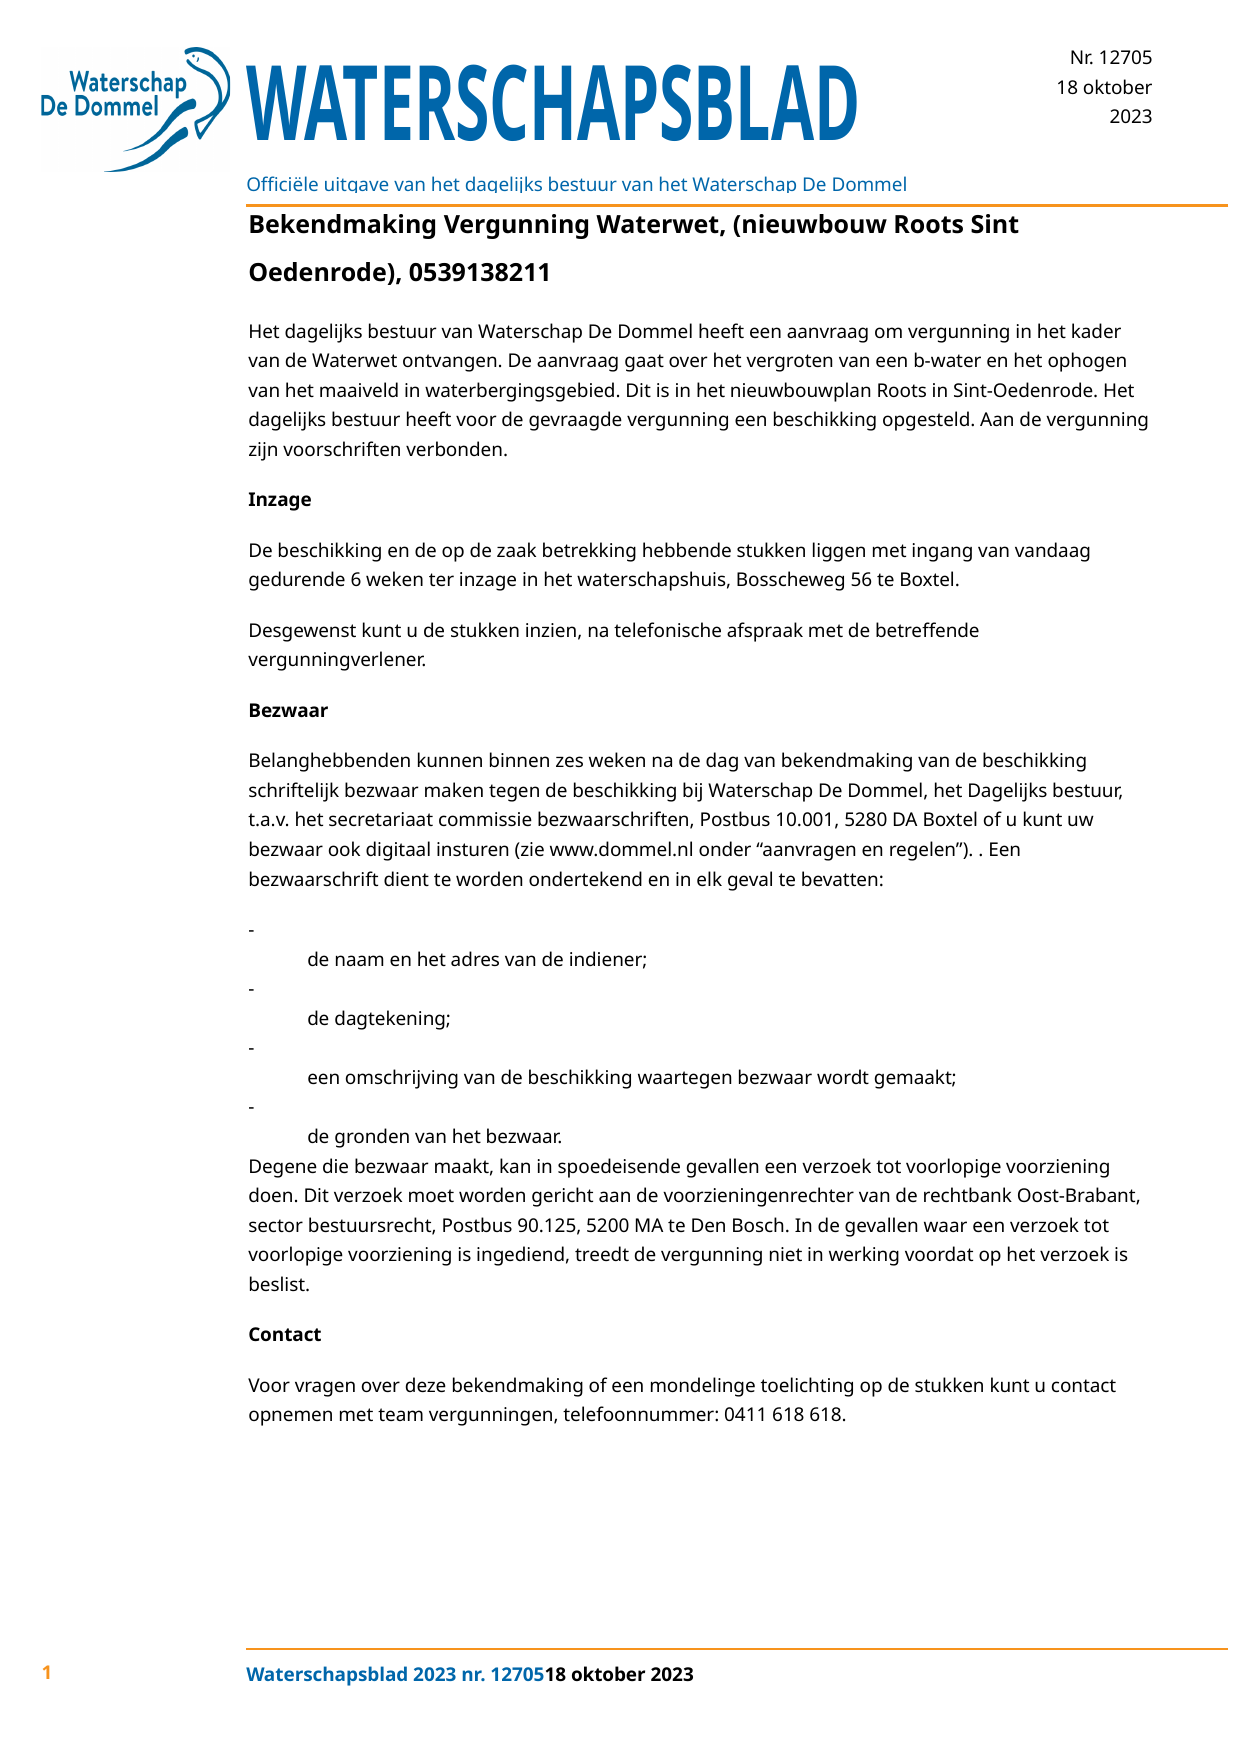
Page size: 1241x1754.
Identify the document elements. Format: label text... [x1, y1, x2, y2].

picture [45, 99, 51, 111]
text Desgewenst kunt u de stukken inzien, na telefonische afspraak met de betreffende vergunningverlener. [248, 617, 1152, 672]
list de dagtekening; [248, 1005, 1152, 1031]
list een omschrijving van de beschikking waartegen bezwaar wordt gemaakt; [248, 1064, 1152, 1090]
text Bekendmaking Vergunning Waterwet, (nieuwbouw Roots Sint Oedenrode), 0539138211 [248, 207, 1152, 288]
list de naam en het adres van de indiener; [248, 946, 1152, 972]
text Belanghebbenden kunnen binnen zes weken na de dag van bekendmaking van de beschikking schriftelijk bezwaar maken tegen de beschikking bij Waterschap De Dommel, het Dagelijks bestuur, t.a.v. het secretariaat commissie bezwaarschriften, Postbus 10.001, 5280 DA Boxtel of u kunt uw bezwaar ook digitaal insturen (zie www.dommel.nl onder “aanvragen en regelen”). . Een bezwaarschrift dient te worden ondertekend en in elk geval te bevatten: [248, 747, 1152, 892]
text Inzage [248, 487, 1152, 512]
text Contact [248, 1322, 1152, 1347]
text Degene die bezwaar maakt, kan in spoedeisende gevallen een verzoek tot voorlopige voorziening doen. Dit verzoek moet worden gericht aan de voorzieningenrechter van de rechtbank Oost-Brabant, sector bestuursrecht, Postbus 90.125, 5200 MA te Den Bosch. In de gevallen waar een verzoek tot voorlopige voorziening is ingediend, treedt de vergunning niet in werking voordat op het verzoek is beslist. [248, 1153, 1152, 1297]
text Voor vragen over deze bekendmaking of een mondelinge toelichting op de stukken kunt u contact opnemen met team vergunningen, telefoonnummer: 0411 618 618. [248, 1372, 1152, 1427]
text De beschikking en de op de zaak betrekking hebbende stukken liggen met ingang van vandaag gedurende 6 weken ter inzage in het waterschapshuis, Bosscheweg 56 te Boxtel. [248, 537, 1152, 592]
list de gronden van het bezwaar. [248, 1123, 1152, 1149]
text Bezwaar [248, 697, 1152, 723]
text Het dagelijks bestuur van Waterschap De Dommel heeft een aanvraag om vergunning in het kader van de Waterwet ontvangen. De aanvraag gaat over het vergroten van een b-water en het ophogen van het maaiveld in waterbergingsgebied. Dit is in het nieuwbouwplan Roots in Sint-Oedenrode. Het dagelijks bestuur heeft voor de gevraagde vergunning een beschikking opgesteld. Aan de vergunning zijn voorschriften verbonden. [248, 318, 1152, 462]
picture [204, 47, 231, 76]
picture [198, 118, 210, 131]
picture [41, 47, 231, 172]
